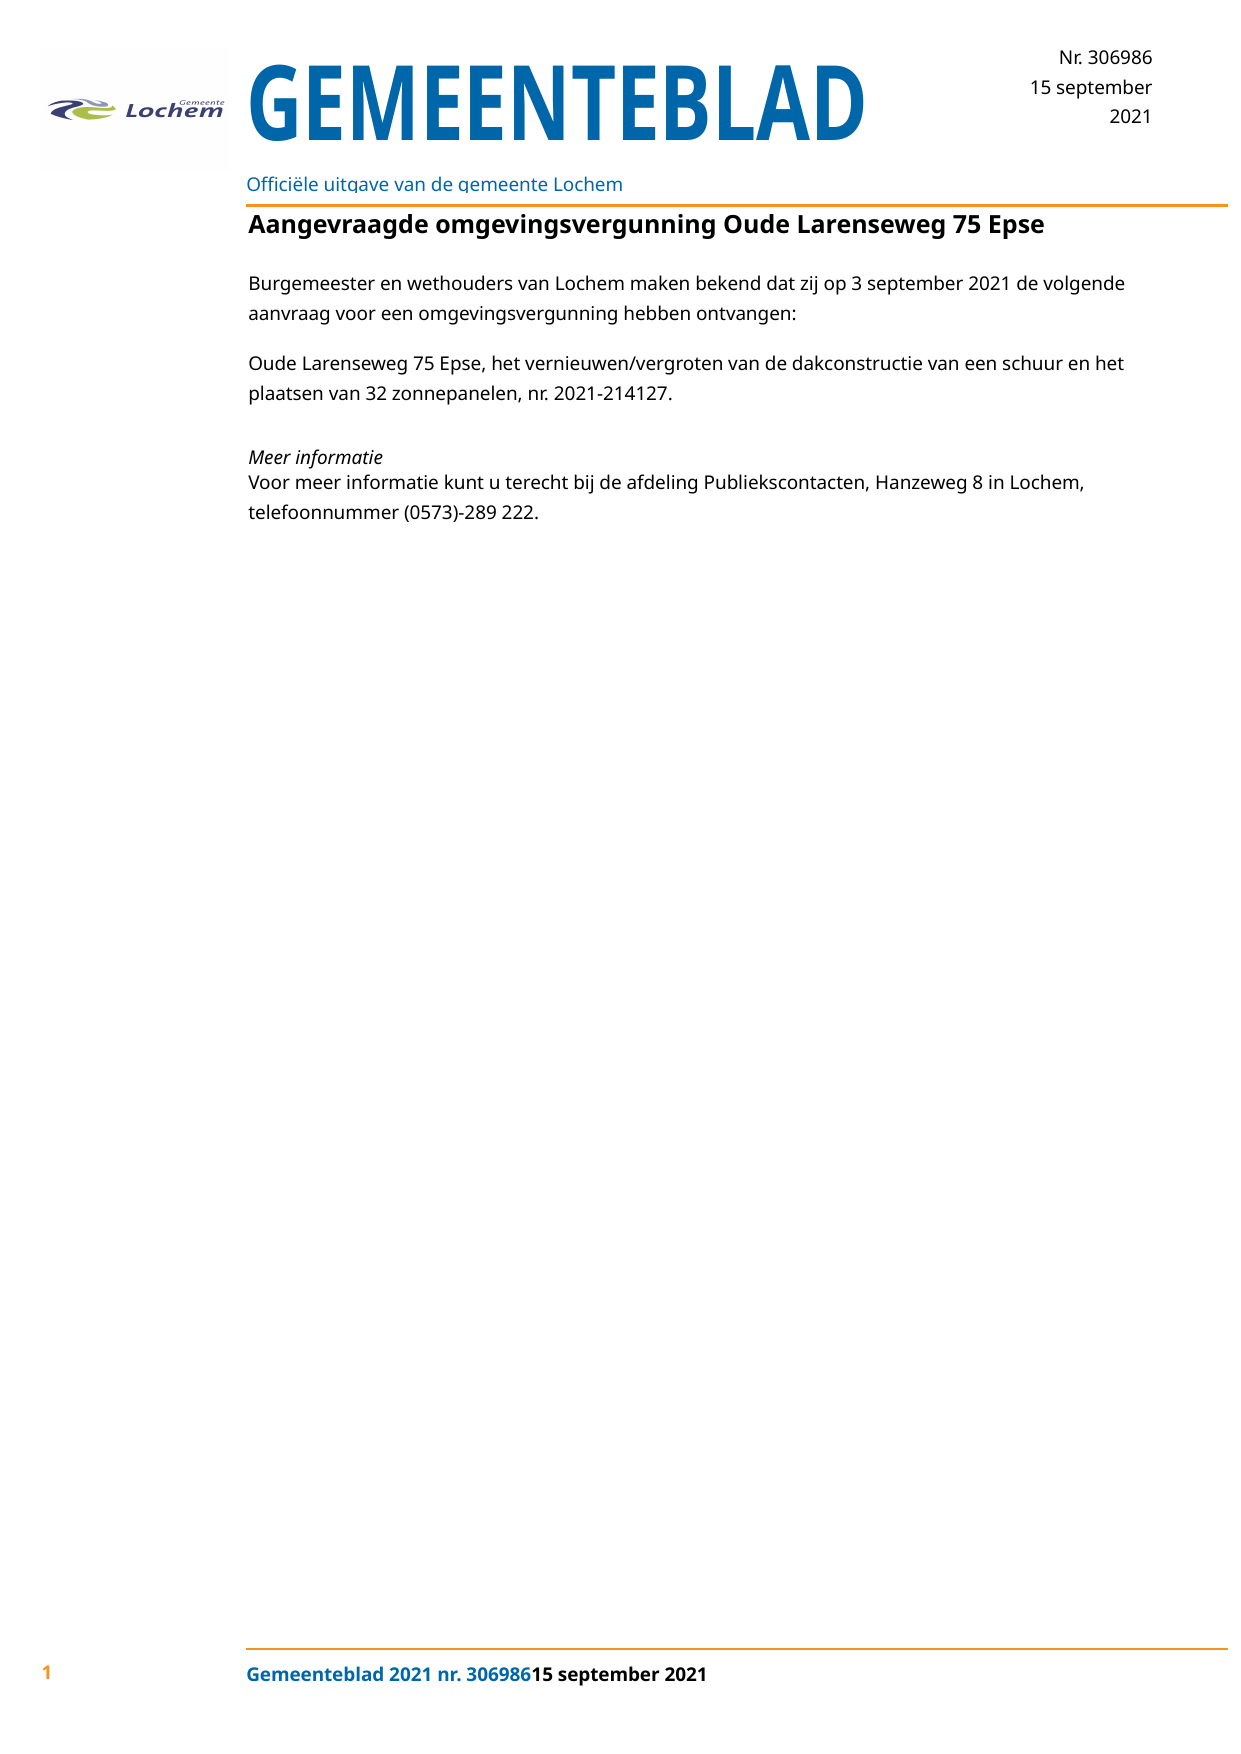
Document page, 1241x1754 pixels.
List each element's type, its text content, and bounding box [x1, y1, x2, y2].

text Burgemeester en wethouders van Lochem maken bekend dat zij op 3 september 2021 de volgende aanvraag voor een omgevingsvergunning hebben ontvangen: [248, 270, 1152, 326]
text Voor meer informatie kunt u terecht bij de afdeling Publiekscontacten, Hanzeweg 8 in Lochem, telefoonnummer (0573)-289 222. [248, 469, 1152, 525]
text Aangevraagde omgevingsvergunning Oude Larenseweg 75 Epse [248, 207, 1152, 241]
text Oude Larenseweg 75 Epse, het vernieuwen/vergroten van de dakconstructie van een schuur en het plaatsen van 32 zonnepanelen, nr. 2021-214127. [248, 350, 1152, 406]
picture [41, 47, 231, 172]
text Meer informatie [248, 444, 1152, 469]
